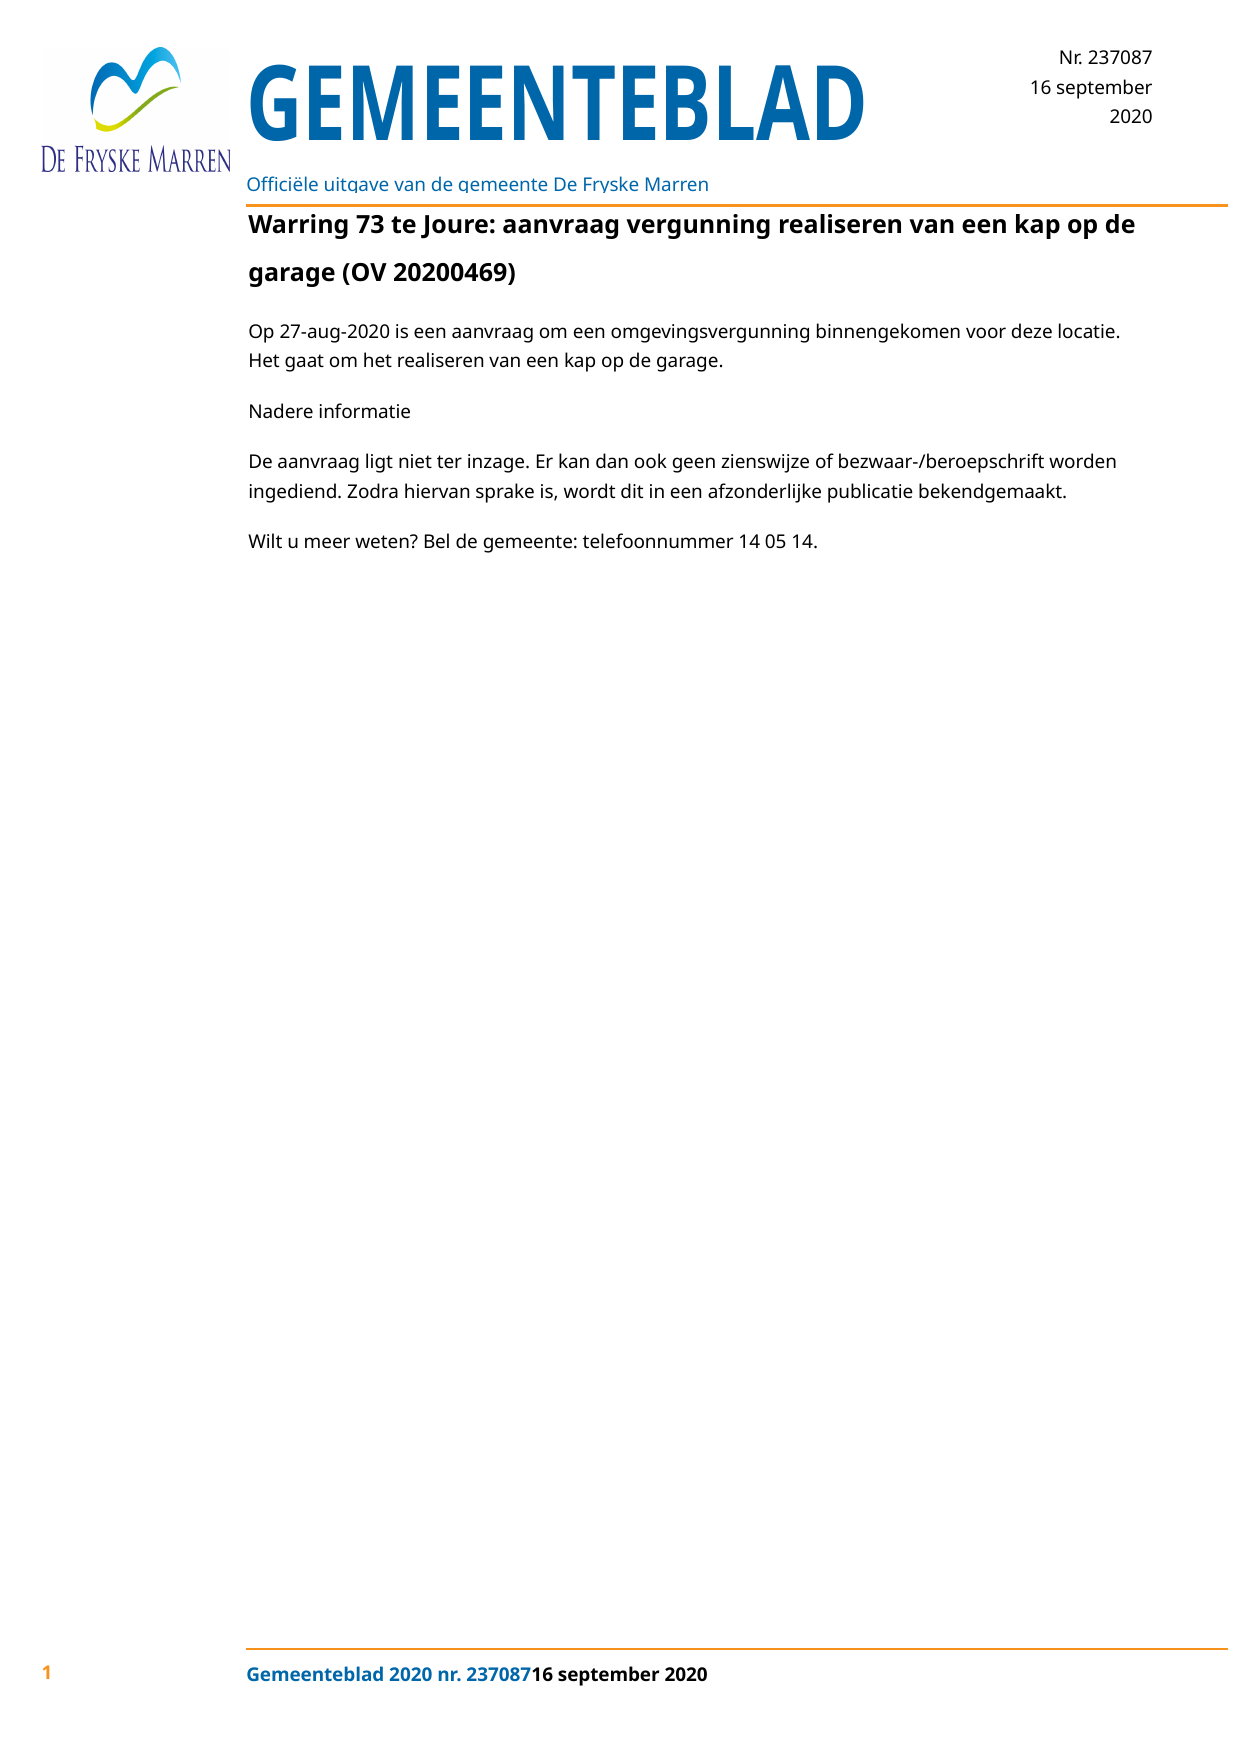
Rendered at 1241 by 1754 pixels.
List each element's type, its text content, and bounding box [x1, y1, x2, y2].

picture [41, 47, 231, 172]
text Op 27-aug-2020 is een aanvraag om een omgevingsvergunning binnengekomen voor deze locatie. Het gaat om het realiseren van een kap op de garage. [248, 318, 1152, 373]
text Nadere informatie [248, 398, 1152, 424]
text De aanvraag ligt niet ter inzage. Er kan dan ook geen zienswijze of bezwaar-/beroepschrift worden ingediend. Zodra hiervan sprake is, wordt dit in een afzonderlijke publicatie bekendgemaakt. [248, 448, 1152, 504]
text Warring 73 te Joure: aanvraag vergunning realiseren van een kap op de garage (OV 20200469) [248, 207, 1152, 288]
text Wilt u meer weten? Bel de gemeente: telefoonnummer 14 05 14. [248, 528, 1152, 554]
